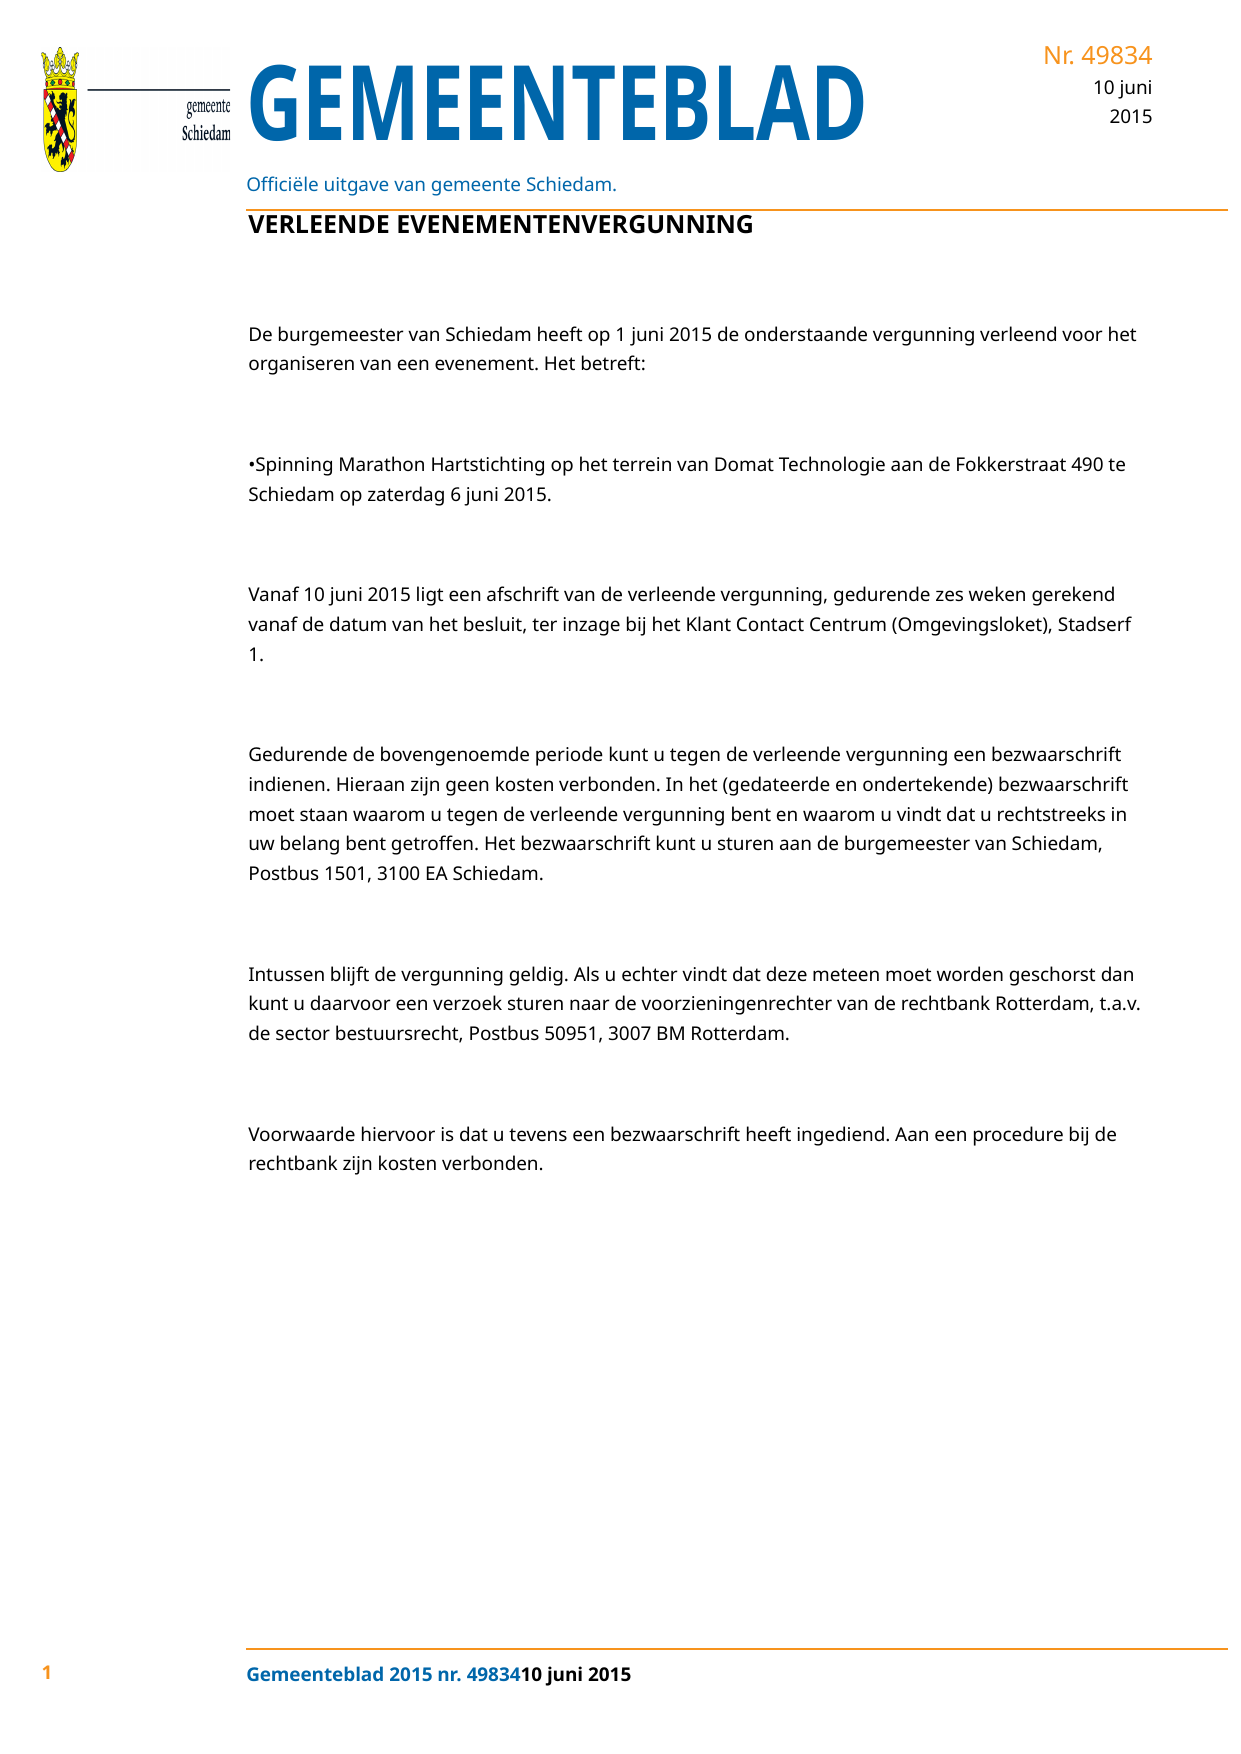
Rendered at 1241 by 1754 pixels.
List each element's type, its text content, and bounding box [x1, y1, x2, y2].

text Gedurende de bovengenoemde periode kunt u tegen de verleende vergunning een bezwaarschrift indienen. Hieraan zijn geen kosten verbonden. In het (gedateerde en ondertekende) bezwaarschrift moet staan waarom u tegen de verleende vergunning bent en waarom u vindt dat u rechtstreeks in uw belang bent getroffen. Het bezwaarschrift kunt u sturen aan de burgemeester van Schiedam, Postbus 1501, 3100 EA Schiedam. [248, 742, 1152, 886]
text VERLEENDE EVENEMENTENVERGUNNING [248, 211, 1152, 241]
text •Spinning Marathon Hartstichting op het terrein van Domat Technologie aan de Fokkerstraat 490 te Schiedam op zaterdag 6 juni 2015. [248, 451, 1152, 506]
text Voorwaarde hiervoor is dat u tevens een bezwaarschrift heeft ingediend. Aan een procedure bij de rechtbank zijn kosten verbonden. [248, 1121, 1152, 1176]
text De burgemeester van Schiedam heeft op 1 juni 2015 de onderstaande vergunning verleend voor het organiseren van een evenement. Het betreft: [248, 321, 1152, 376]
text Intussen blijft de vergunning geldig. Als u echter vindt dat deze meteen moet worden geschorst dan kunt u daarvoor een verzoek sturen naar de voorzieningenrechter van de rechtbank Rotterdam, t.a.v. de sector bestuursrecht, Postbus 50951, 3007 BM Rotterdam. [248, 961, 1152, 1046]
text Vanaf 10 juni 2015 ligt een afschrift van de verleende vergunning, gedurende zes weken gerekend vanaf de datum van het besluit, ter inzage bij het Klant Contact Centrum (Omgevingsloket), Stadserf 1. [248, 582, 1152, 666]
picture [41, 47, 231, 172]
